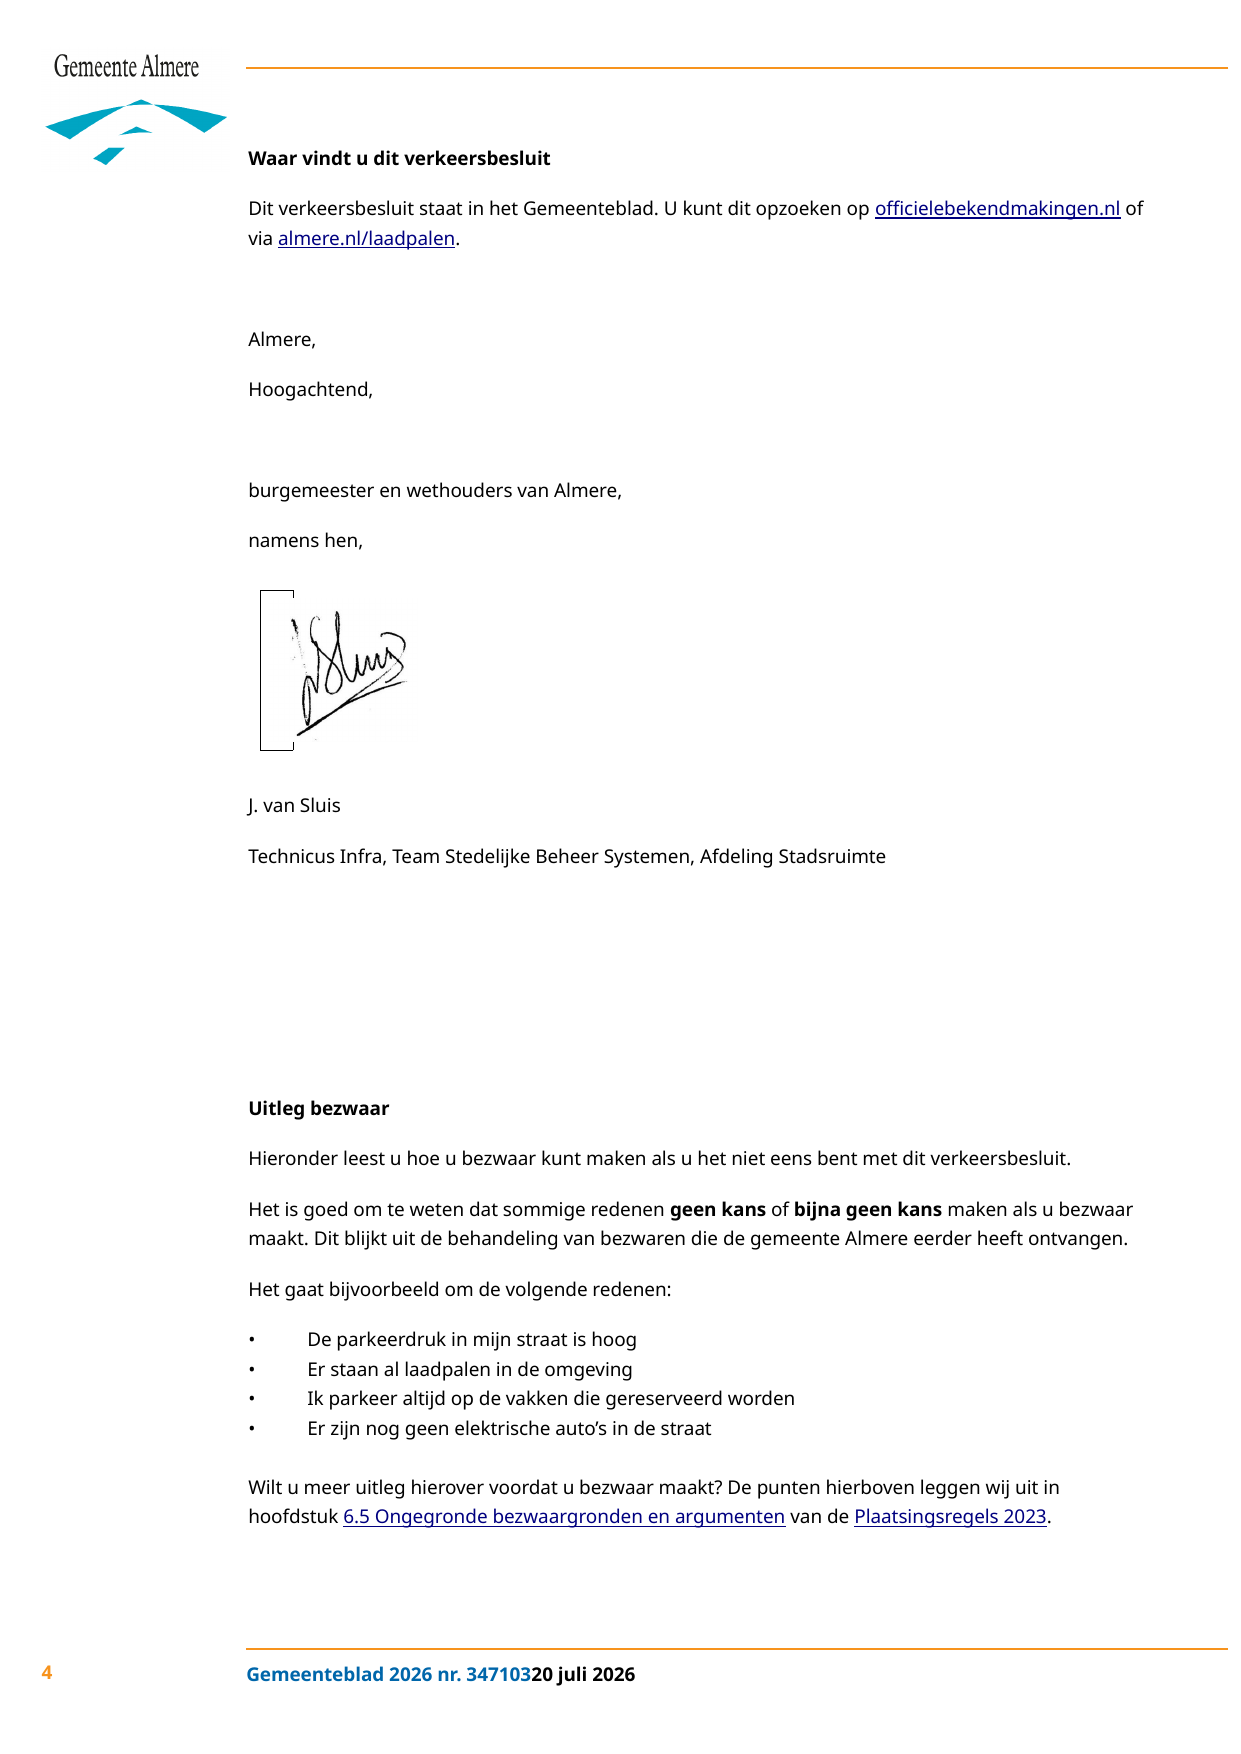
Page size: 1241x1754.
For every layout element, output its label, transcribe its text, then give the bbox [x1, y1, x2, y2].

text burgemeester en wethouders van Almere, [248, 477, 1152, 503]
text Almere, [248, 326, 1152, 352]
picture [41, 47, 231, 172]
text Uitleg bezwaar [248, 1095, 1152, 1121]
text Wilt u meer uitleg hierover voordat u bezwaar maakt? De punten hierboven leggen wij uit in hoofdstuk 6.5 Ongegronde bezwaargronden en argumenten van de Plaatsingsregels 2023. [248, 1474, 1152, 1529]
text Waar vindt u dit verkeersbesluit [248, 145, 1152, 171]
picture [268, 598, 418, 742]
text Technicus Infra, Team Stedelijke Beheer Systemen, Afdeling Stadsruimte [248, 843, 1152, 868]
text J. van Sluis [248, 792, 1152, 818]
text Het is goed om te weten dat sommige redenen geen kans of bijna geen kans maken als u bezwaar maakt. Dit blijkt uit de behandeling van bezwaren die de gemeente Almere eerder heeft ontvangen. [248, 1196, 1152, 1251]
list Er zijn nog geen elektrische auto’s in de straat [248, 1415, 1152, 1441]
list Ik parkeer altijd op de vakken die gereserveerd worden [248, 1385, 1152, 1411]
text Het gaat bijvoorbeeld om de volgende redenen: [248, 1276, 1152, 1301]
text Hoogachtend, [248, 376, 1152, 402]
list De parkeerdruk in mijn straat is hoog [248, 1326, 1152, 1352]
text namens hen, [248, 528, 1152, 553]
text Dit verkeersbesluit staat in het Gemeenteblad. U kunt dit opzoeken op officielebekendmakingen.nl of via almere.nl/laadpalen. [248, 196, 1152, 251]
list Er staan al laadpalen in de omgeving [248, 1356, 1152, 1381]
text Hieronder leest u hoe u bezwaar kunt maken als u het niet eens bent met dit verkeersbesluit. [248, 1145, 1152, 1171]
